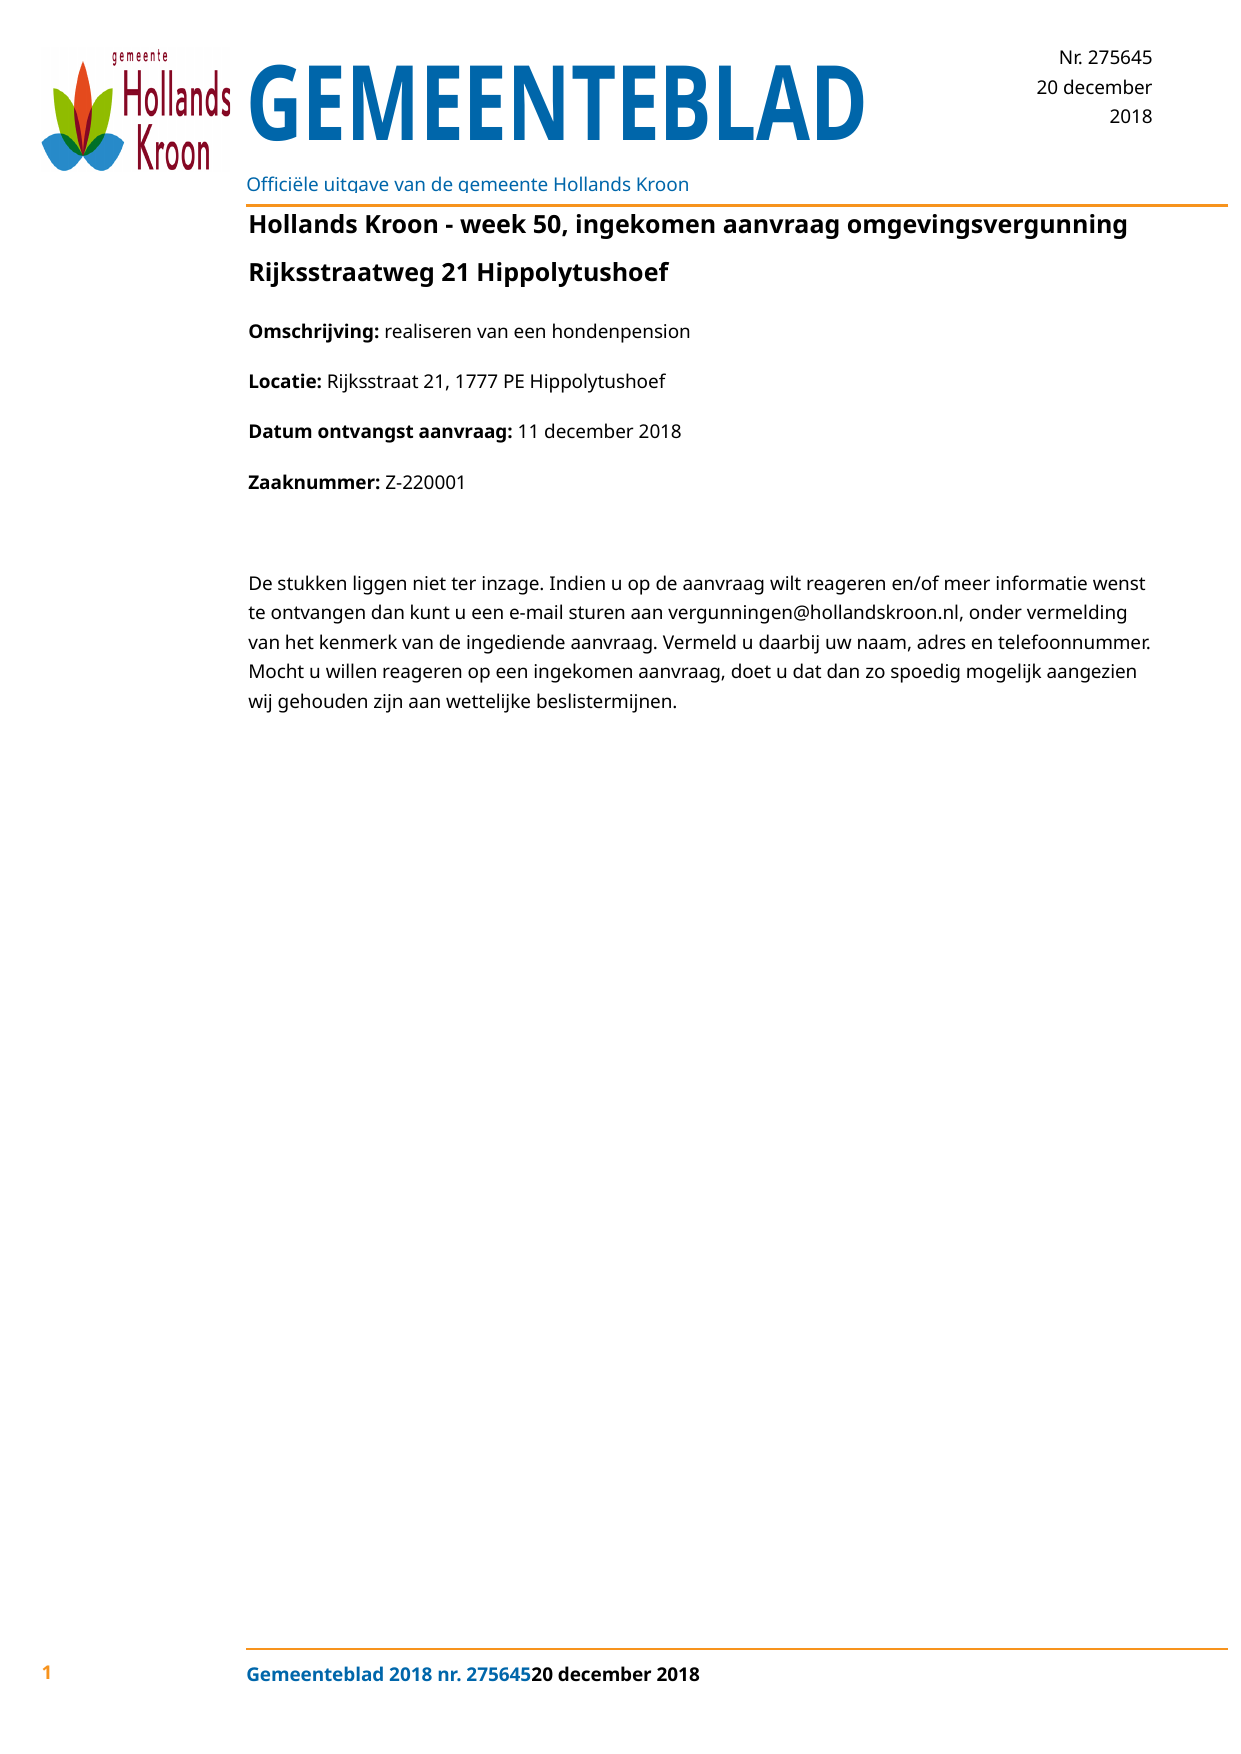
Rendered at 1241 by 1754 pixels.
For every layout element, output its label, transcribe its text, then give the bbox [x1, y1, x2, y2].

picture [41, 47, 231, 172]
text Zaaknummer: Z-220001 [248, 469, 1152, 495]
text Datum ontvangst aanvraag: 11 december 2018 [248, 419, 1152, 444]
text Hollands Kroon - week 50, ingekomen aanvraag omgevingsvergunning Rijksstraatweg 21 Hippolytushoef [248, 207, 1152, 288]
text Omschrijving: realiseren van een hondenpension [248, 318, 1152, 344]
text De stukken liggen niet ter inzage. Indien u op de aanvraag wilt reageren en/of meer informatie wenst te ontvangen dan kunt u een e-mail sturen aan vergunningen@hollandskroon.nl, onder vermelding van het kenmerk van de ingediende aanvraag. Vermeld u daarbij uw naam, adres en telefoonnummer. Mocht u willen reageren op een ingekomen aanvraag, doet u dat dan zo spoedig mogelijk aangezien wij gehouden zijn aan wettelijke beslistermijnen. [248, 570, 1152, 714]
text Locatie: Rijksstraat 21, 1777 PE Hippolytushoef [248, 368, 1152, 394]
